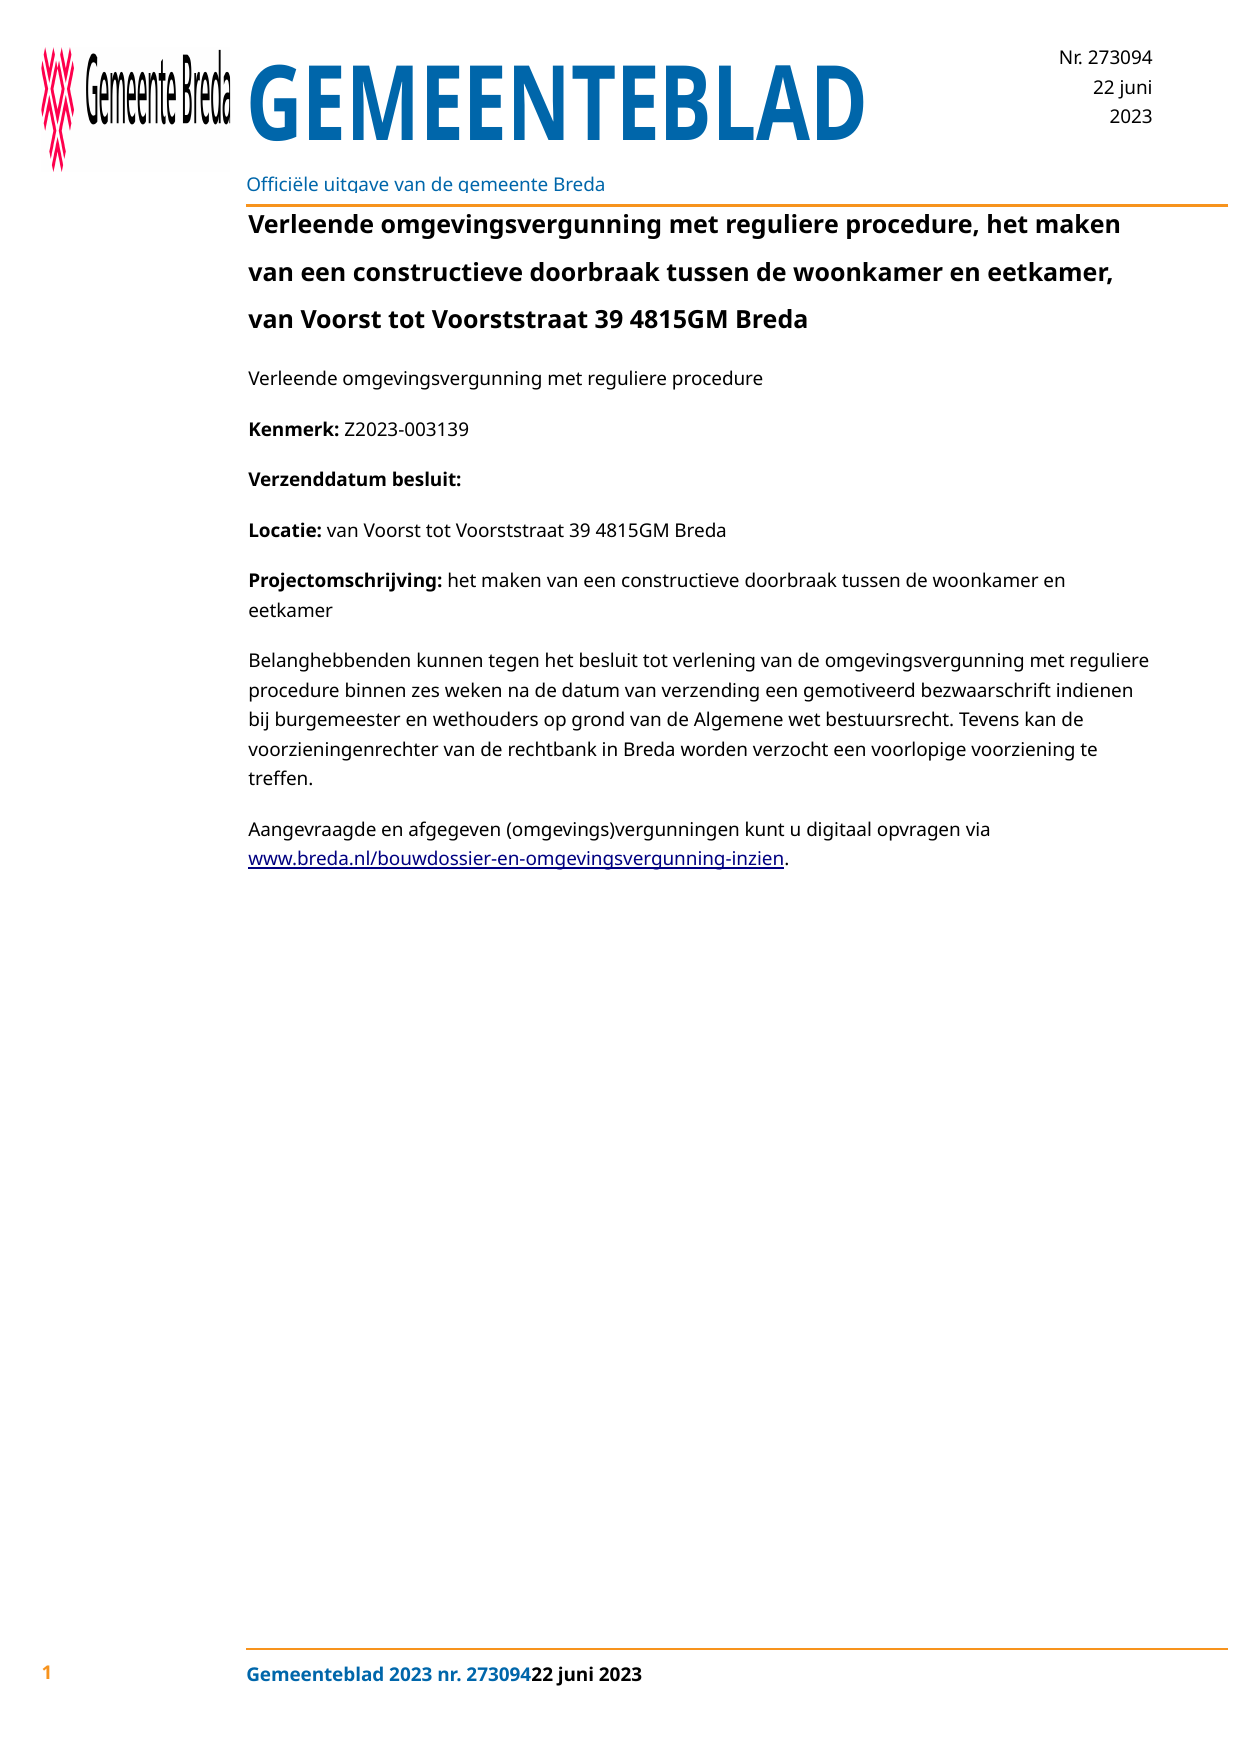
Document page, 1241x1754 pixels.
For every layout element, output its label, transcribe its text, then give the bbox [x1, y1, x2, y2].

text Verleende omgevingsvergunning met reguliere procedure, het maken van een constructieve doorbraak tussen de woonkamer en eetkamer, van Voorst tot Voorststraat 39 4815GM Breda [248, 207, 1152, 336]
text Projectomschrijving: het maken van een constructieve doorbraak tussen de woonkamer en eetkamer [248, 567, 1152, 622]
text Kenmerk: Z2023-003139 [248, 416, 1152, 442]
picture [41, 47, 231, 172]
text Verzenddatum besluit: [248, 466, 1152, 492]
text Aangevraagde en afgegeven (omgevings)vergunningen kunt u digitaal opvragen via www.breda.nl/bouwdossier-en-omgevingsvergunning-inzien. [248, 816, 1152, 871]
text Verleende omgevingsvergunning met reguliere procedure [248, 366, 1152, 391]
text Locatie: van Voorst tot Voorststraat 39 4815GM Breda [248, 517, 1152, 542]
text Belanghebbenden kunnen tegen het besluit tot verlening van de omgevingsvergunning met reguliere procedure binnen zes weken na de datum van verzending een gemotiveerd bezwaarschrift indienen bij burgemeester en wethouders op grond van de Algemene wet bestuursrecht. Tevens kan de voorzieningenrechter van de rechtbank in Breda worden verzocht een voorlopige voorziening te treffen. [248, 647, 1152, 791]
